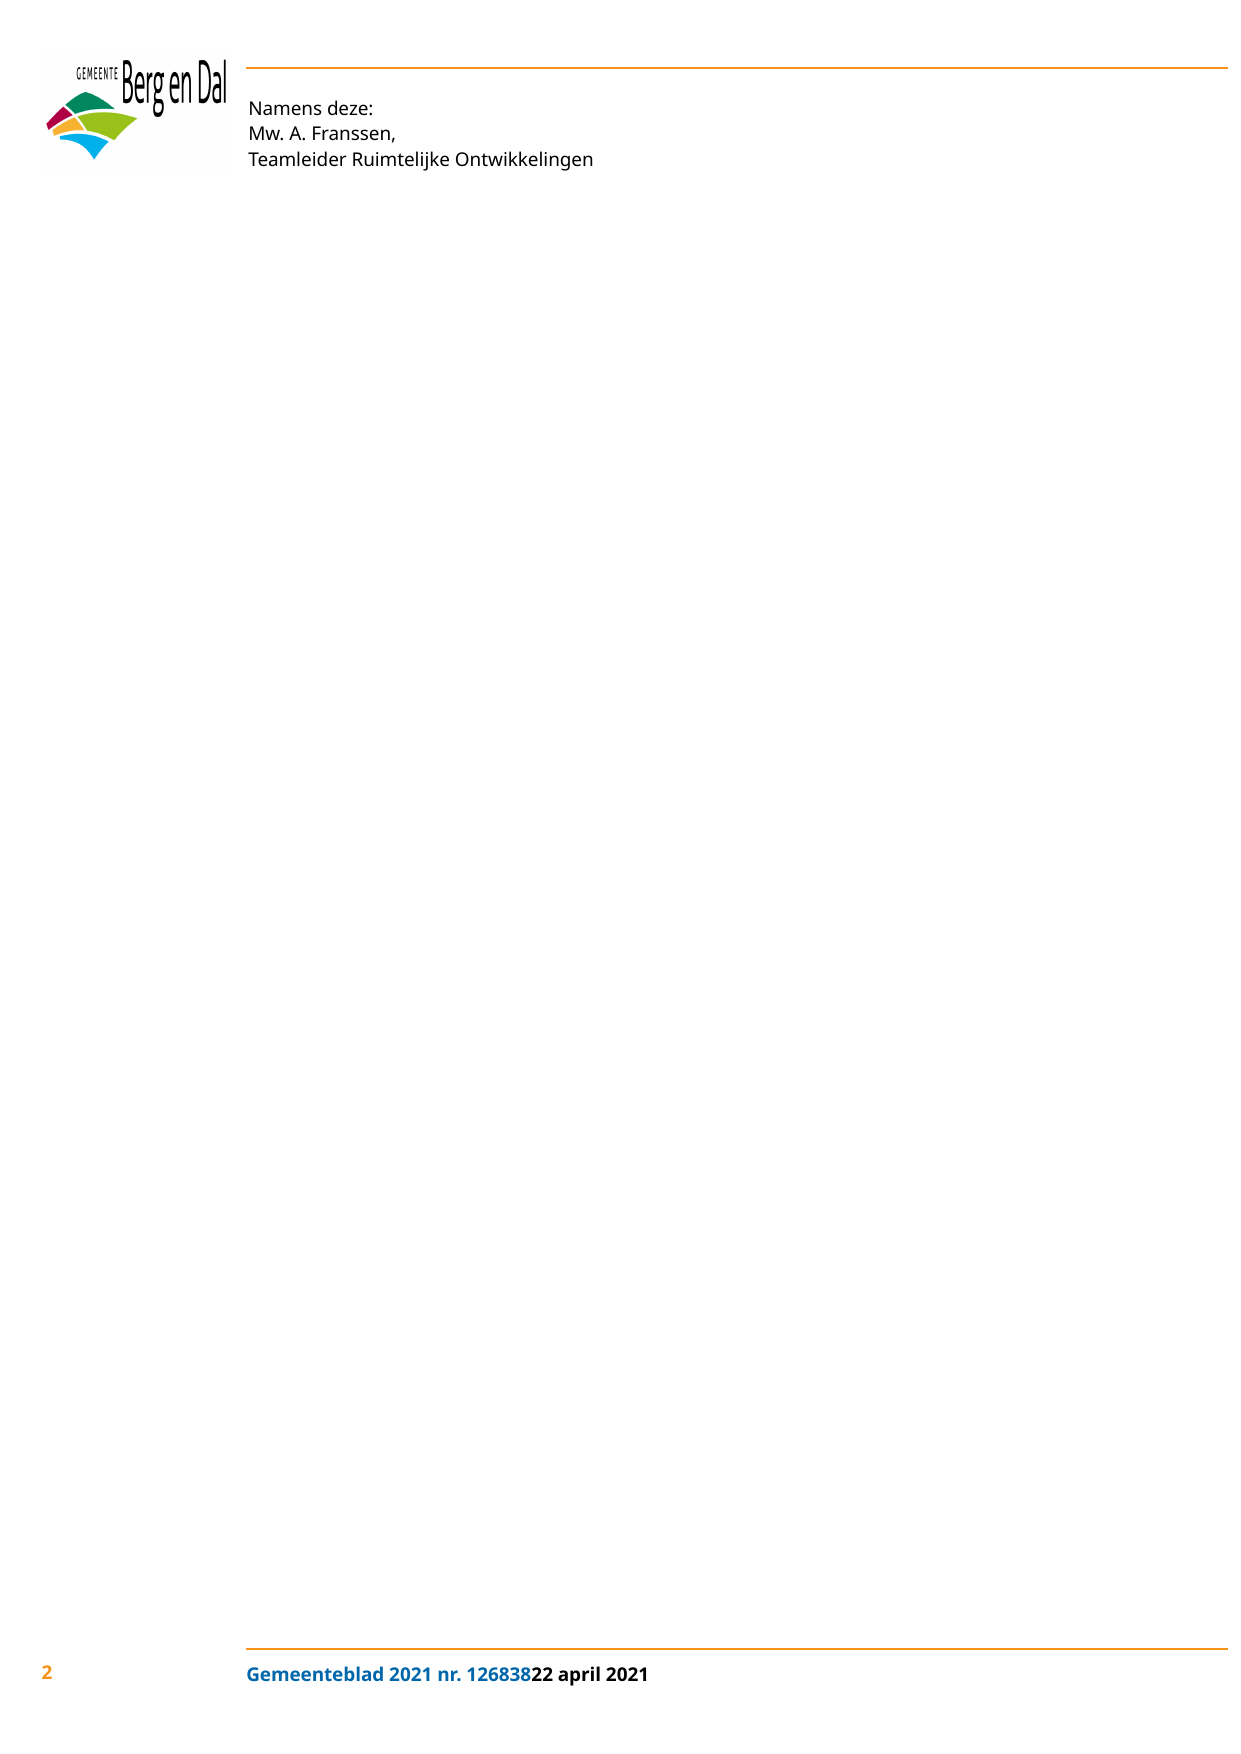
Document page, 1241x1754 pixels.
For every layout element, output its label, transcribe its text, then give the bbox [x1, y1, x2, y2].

text Mw. A. Franssen, [248, 121, 1152, 146]
text Namens deze: [248, 95, 1152, 121]
picture [41, 47, 231, 172]
text Teamleider Ruimtelijke Ontwikkelingen [248, 146, 1152, 172]
